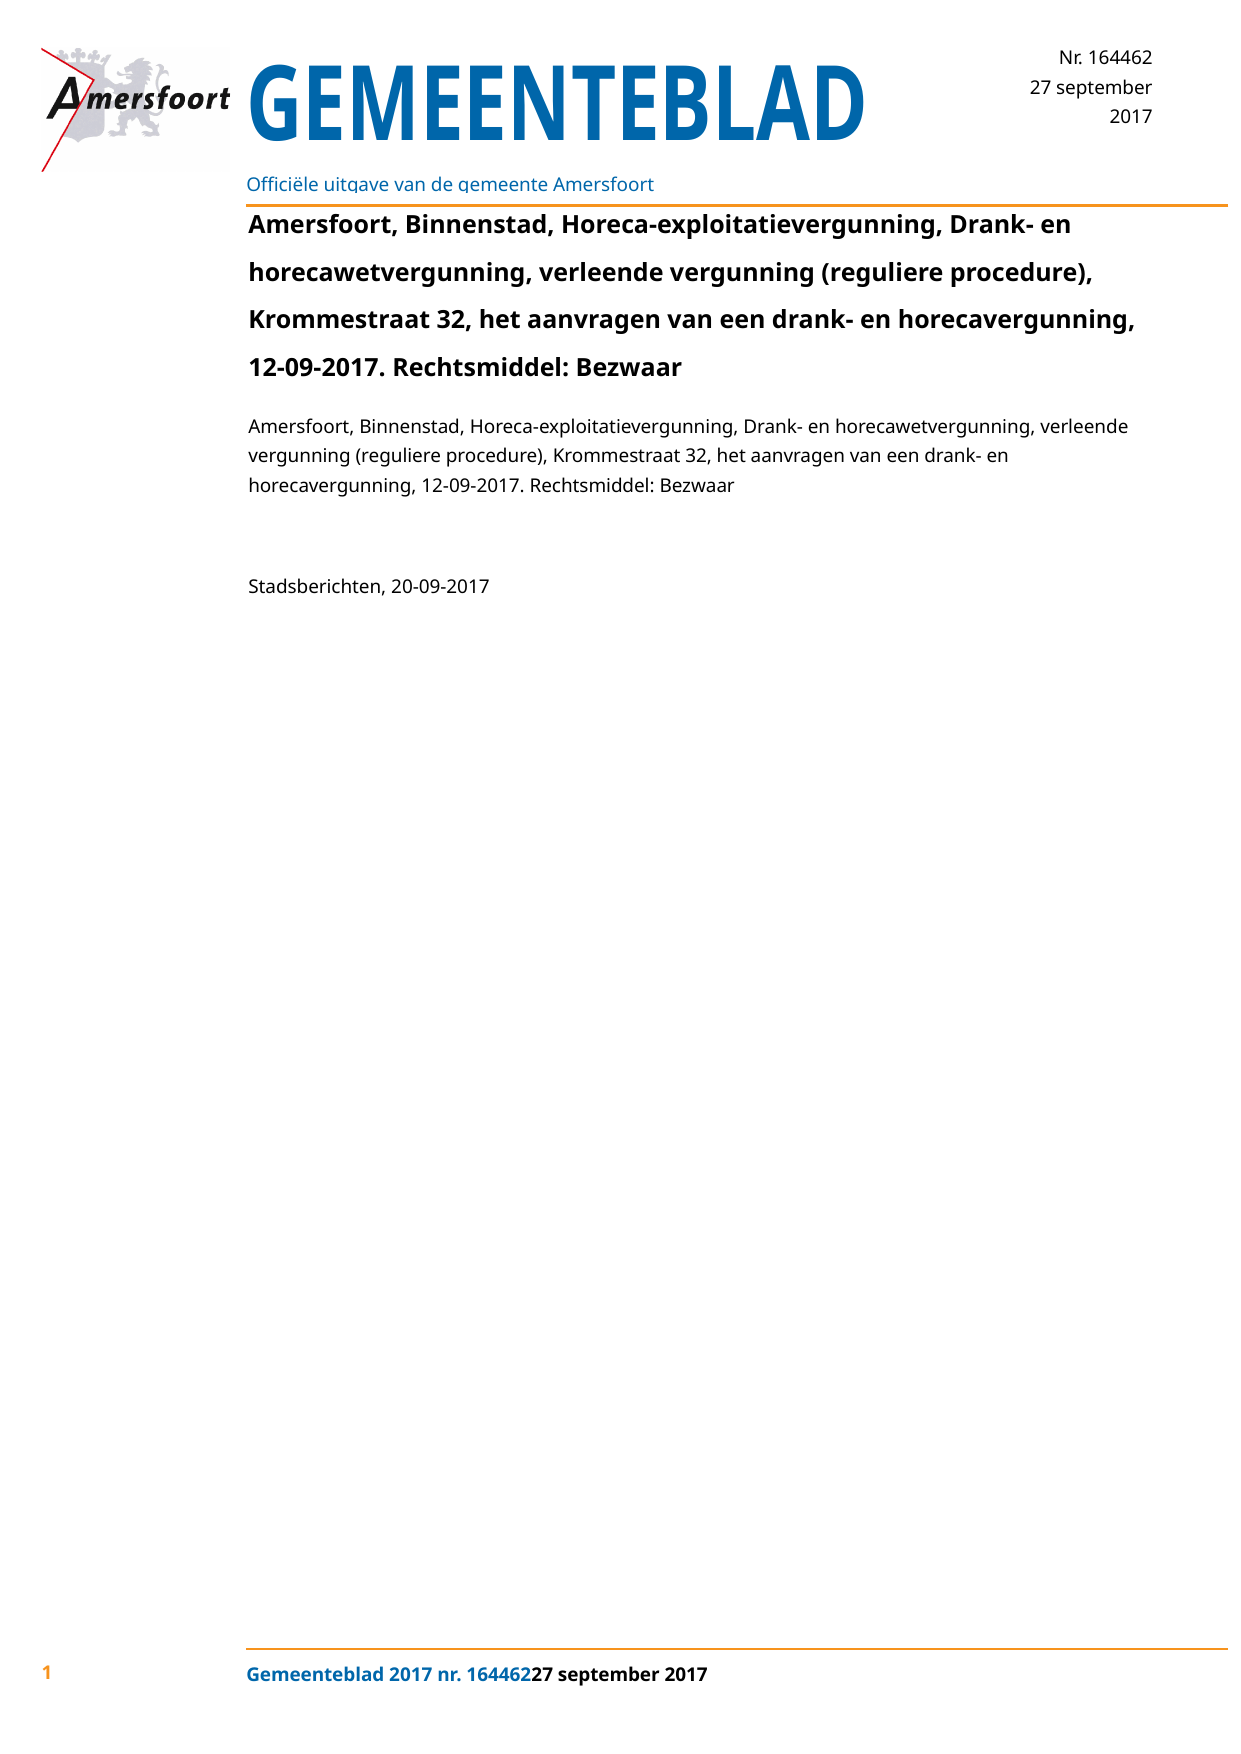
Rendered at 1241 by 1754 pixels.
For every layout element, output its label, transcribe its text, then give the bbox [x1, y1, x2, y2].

text Amersfoort, Binnenstad, Horeca-exploitatievergunning, Drank- en horecawetvergunning, verleende vergunning (reguliere procedure), Krommestraat 32, het aanvragen van een drank- en horecavergunning, 12-09-2017. Rechtsmiddel: Bezwaar [248, 413, 1152, 498]
text Stadsberichten, 20-09-2017 [248, 573, 1152, 599]
picture [41, 47, 231, 172]
text Amersfoort, Binnenstad, Horeca-exploitatievergunning, Drank- en horecawetvergunning, verleende vergunning (reguliere procedure), Krommestraat 32, het aanvragen van een drank- en horecavergunning, 12-09-2017. Rechtsmiddel: Bezwaar [248, 207, 1152, 384]
